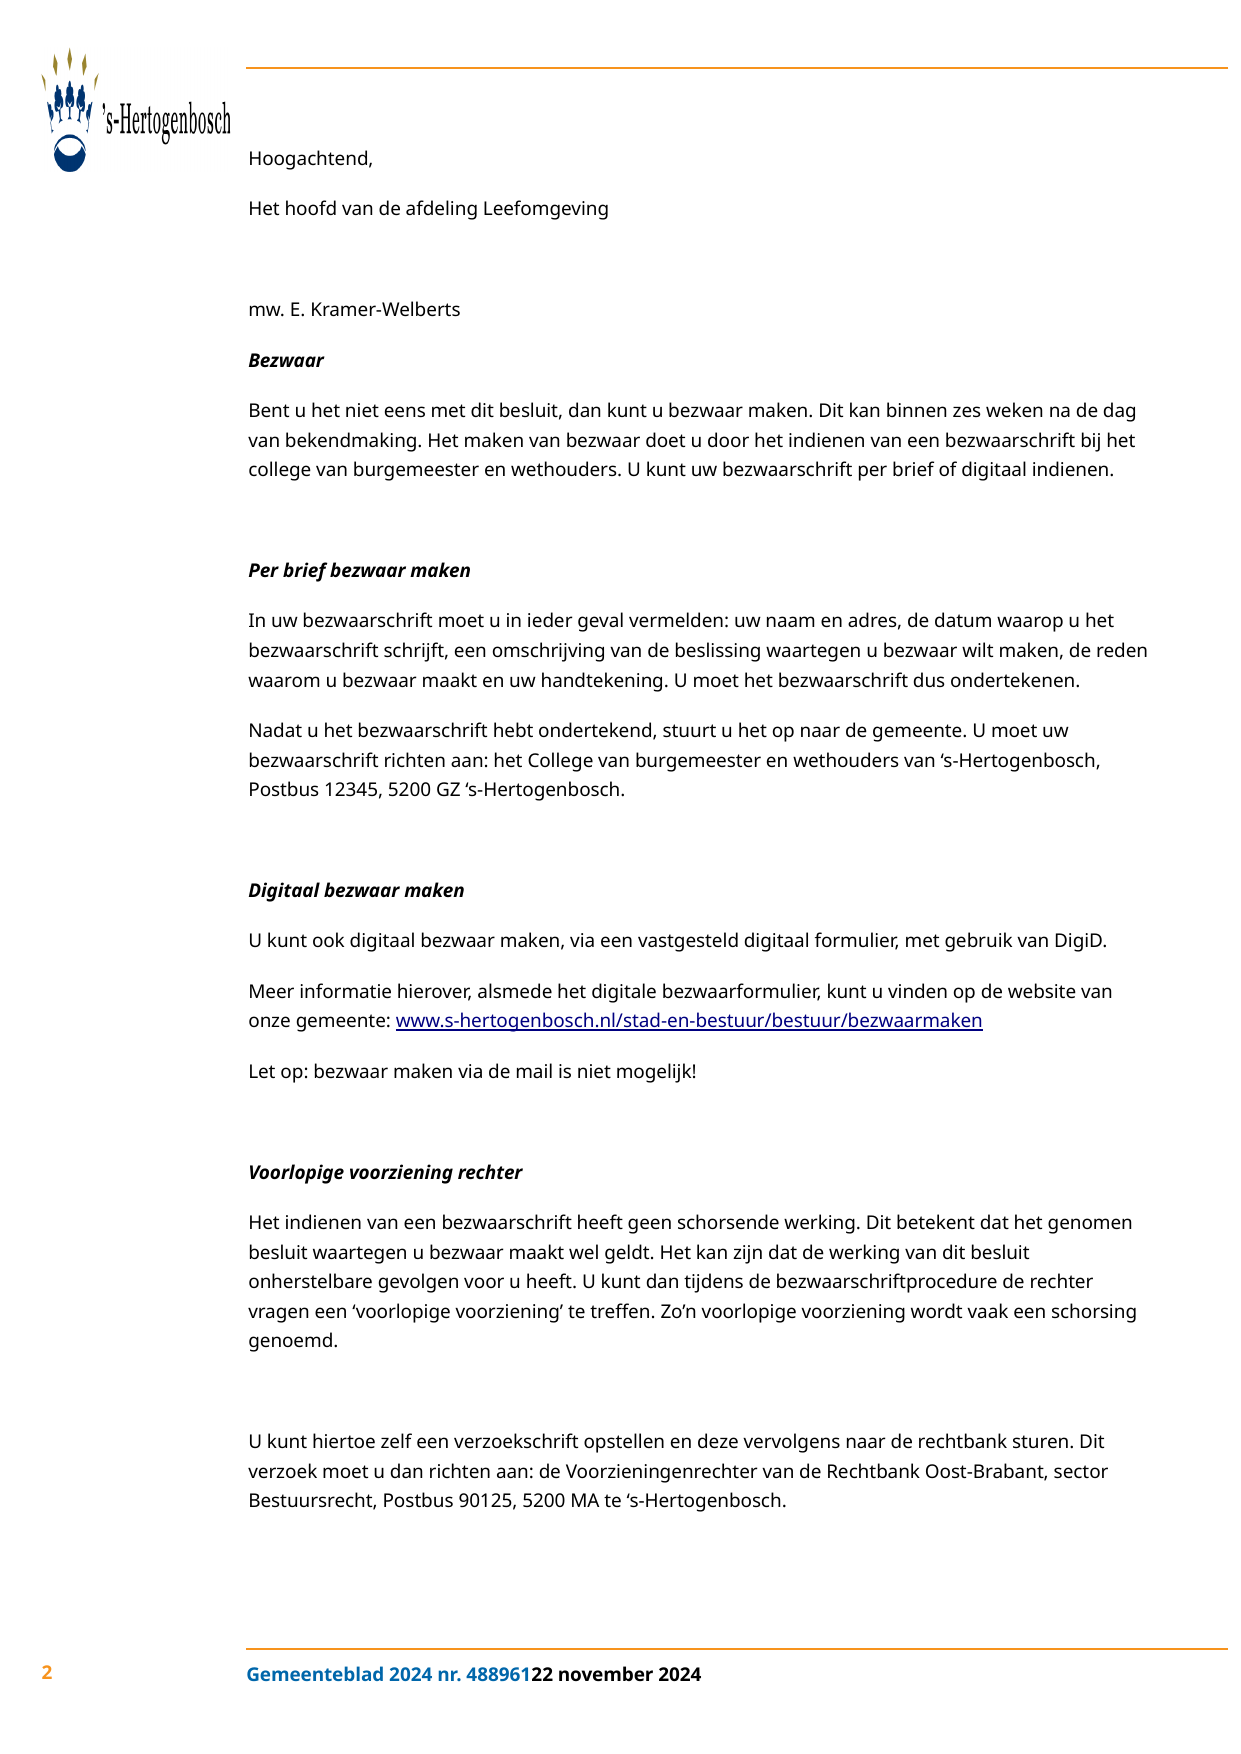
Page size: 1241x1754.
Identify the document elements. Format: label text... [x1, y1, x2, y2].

text Voorlopige voorziening rechter [248, 1159, 1152, 1185]
text Het indienen van een bezwaarschrift heeft geen schorsende werking. Dit betekent dat het genomen besluit waartegen u bezwaar maakt wel geldt. Het kan zijn dat de werking van dit besluit onherstelbare gevolgen voor u heeft. U kunt dan tijdens de bezwaarschriftprocedure de rechter vragen een ‘voorlopige voorziening’ te treffen. Zo’n voorlopige voorziening wordt vaak een schorsing genoemd. [248, 1209, 1152, 1353]
text Digitaal bezwaar maken [248, 877, 1152, 903]
picture [41, 47, 231, 172]
text Nadat u het bezwaarschrift hebt ondertekend, stuurt u het op naar de gemeente. U moet uw bezwaarschrift richten aan: het College van burgemeester en wethouders van ‘s-Hertogenbosch, Postbus 12345, 5200 GZ ‘s-Hertogenbosch. [248, 717, 1152, 802]
text Let op: bezwaar maken via de mail is niet mogelijk! [248, 1058, 1152, 1084]
text Bent u het niet eens met dit besluit, dan kunt u bezwaar maken. Dit kan binnen zes weken na de dag van bekendmaking. Het maken van bezwaar doet u door het indienen van een bezwaarschrift bij het college van burgemeester en wethouders. U kunt uw bezwaarschrift per brief of digitaal indienen. [248, 397, 1152, 482]
text In uw bezwaarschrift moet u in ieder geval vermelden: uw naam en adres, de datum waarop u het bezwaarschrift schrijft, een omschrijving van de beslissing waartegen u bezwaar wilt maken, de reden waarom u bezwaar maakt en uw handtekening. U moet het bezwaarschrift dus ondertekenen. [248, 608, 1152, 693]
text Hoogachtend, [248, 145, 1152, 171]
text Bezwaar [248, 347, 1152, 373]
text Meer informatie hierover, alsmede het digitale bezwaarformulier, kunt u vinden op de website van onze gemeente: www.s-hertogenbosch.nl/stad-en-bestuur/bestuur/bezwaarmaken [248, 978, 1152, 1033]
text U kunt ook digitaal bezwaar maken, via een vastgesteld digitaal formulier, met gebruik van DigiD. [248, 928, 1152, 953]
text U kunt hiertoe zelf een verzoekschrift opstellen en deze vervolgens naar de rechtbank sturen. Dit verzoek moet u dan richten aan: de Voorzieningenrechter van de Rechtbank Oost-Brabant, sector Bestuursrecht, Postbus 90125, 5200 MA te ‘s-Hertogenbosch. [248, 1428, 1152, 1513]
text mw. E. Kramer-Welberts [248, 296, 1152, 322]
text Het hoofd van de afdeling Leefomgeving [248, 196, 1152, 221]
text Per brief bezwaar maken [248, 557, 1152, 583]
